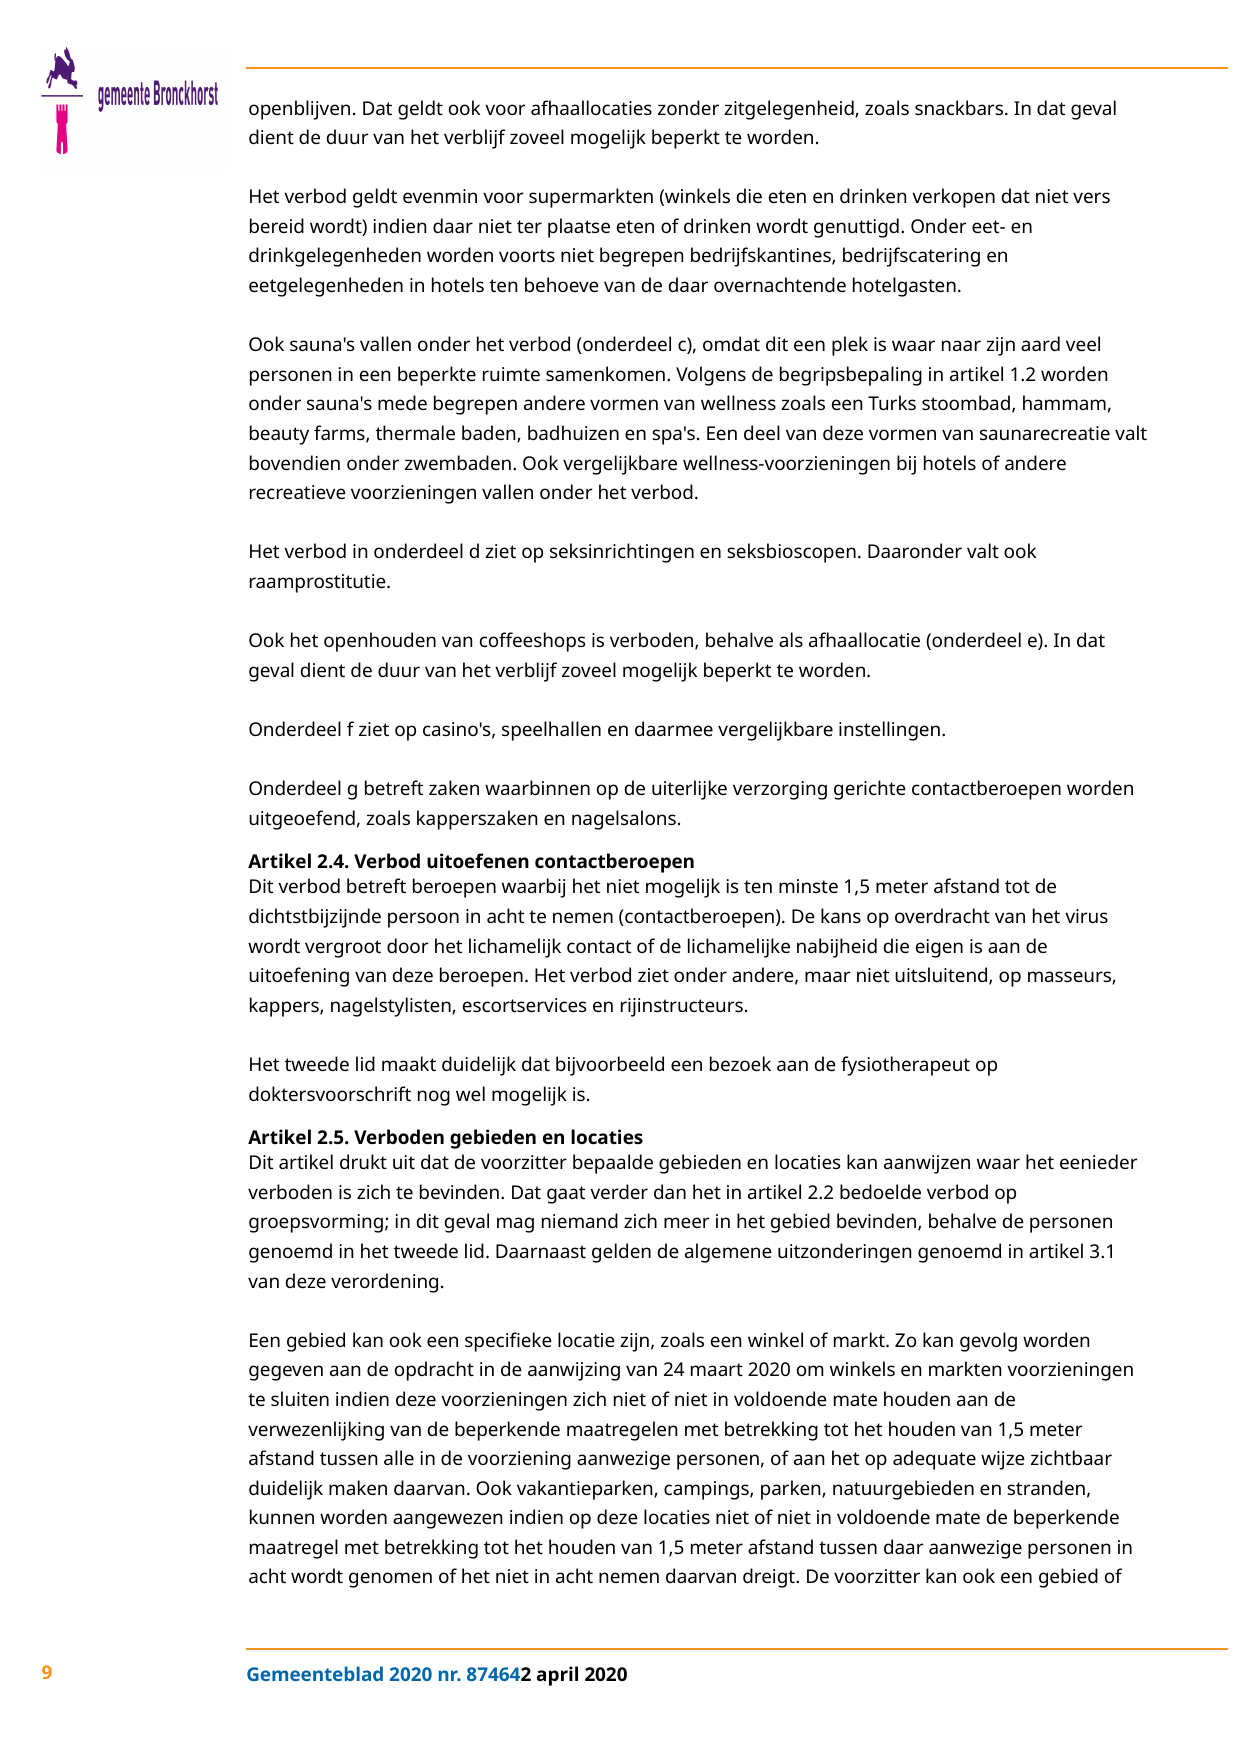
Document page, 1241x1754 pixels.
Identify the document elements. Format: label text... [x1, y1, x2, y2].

text Onderdeel g betreft zaken waarbinnen op de uiterlijke verzorging gerichte contactberoepen worden uitgeoefend, zoals kapperszaken en nagelsalons. [248, 775, 1152, 831]
text Het tweede lid maakt duidelijk dat bijvoorbeeld een bezoek aan de fysiotherapeut op doktersvoorschrift nog wel mogelijk is. [248, 1051, 1152, 1106]
text Dit verbod betreft beroepen waarbij het niet mogelijk is ten minste 1,5 meter afstand tot de dichtstbijzijnde persoon in acht te nemen (contactberoepen). De kans op overdracht van het virus wordt vergroot door het lichamelijk contact of de lichamelijke nabijheid die eigen is aan de uitoefening van deze beroepen. Het verbod ziet onder andere, maar niet uitsluitend, op masseurs, kappers, nagelstylisten, escortservices en rijinstructeurs. [248, 874, 1152, 1018]
text openblijven. Dat geldt ook voor afhaallocaties zonder zitgelegenheid, zoals snackbars. In dat geval dient de duur van het verblijf zoveel mogelijk beperkt te worden. [248, 95, 1152, 150]
text Het verbod in onderdeel d ziet op seksinrichtingen en seksbioscopen. Daaronder valt ook raamprostitutie. [248, 538, 1152, 594]
text Artikel 2.4. Verbod uitoefenen contactberoepen [248, 848, 1152, 874]
text Artikel 2.5. Verboden gebieden en locaties [248, 1124, 1152, 1149]
text Ook het openhouden van coffeeshops is verboden, behalve als afhaallocatie (onderdeel e). In dat geval dient de duur van het verblijf zoveel mogelijk beperkt te worden. [248, 627, 1152, 683]
text Onderdeel f ziet op casino's, speelhallen en daarmee vergelijkbare instellingen. [248, 716, 1152, 742]
text Dit artikel drukt uit dat de voorzitter bepaalde gebieden en locaties kan aanwijzen waar het eenieder verboden is zich te bevinden. Dat gaat verder dan het in artikel 2.2 bedoelde verbod op groepsvorming; in dit geval mag niemand zich meer in het gebied bevinden, behalve de personen genoemd in het tweede lid. Daarnaast gelden de algemene uitzonderingen genoemd in artikel 3.1 van deze verordening. [248, 1149, 1152, 1294]
picture [41, 47, 231, 172]
text Een gebied kan ook een specifieke locatie zijn, zoals een winkel of markt. Zo kan gevolg worden gegeven aan de opdracht in de aanwijzing van 24 maart 2020 om winkels en markten voorzieningen te sluiten indien deze voorzieningen zich niet of niet in voldoende mate houden aan de verwezenlijking van de beperkende maatregelen met betrekking tot het houden van 1,5 meter afstand tussen alle in de voorziening aanwezige personen, of aan het op adequate wijze zichtbaar duidelijk maken daarvan. Ook vakantieparken, campings, parken, natuurgebieden en stranden, kunnen worden aangewezen indien op deze locaties niet of niet in voldoende mate de beperkende maatregel met betrekking tot het houden van 1,5 meter afstand tussen daar aanwezige personen in acht wordt genomen of het niet in acht nemen daarvan dreigt. De voorzitter kan ook een gebied of [248, 1327, 1152, 1589]
text Ook sauna's vallen onder het verbod (onderdeel c), omdat dit een plek is waar naar zijn aard veel personen in een beperkte ruimte samenkomen. Volgens de begripsbepaling in artikel 1.2 worden onder sauna's mede begrepen andere vormen van wellness zoals een Turks stoombad, hammam, beauty farms, thermale baden, badhuizen en spa's. Een deel van deze vormen van saunarecreatie valt bovendien onder zwembaden. Ook vergelijkbare wellness-voorzieningen bij hotels of andere recreatieve voorzieningen vallen onder het verbod. [248, 331, 1152, 505]
text Het verbod geldt evenmin voor supermarkten (winkels die eten en drinken verkopen dat niet vers bereid wordt) indien daar niet ter plaatse eten of drinken wordt genuttigd. Onder eet- en drinkgelegenheden worden voorts niet begrepen bedrijfskantines, bedrijfscatering en eetgelegenheden in hotels ten behoeve van de daar overnachtende hotelgasten. [248, 183, 1152, 298]
